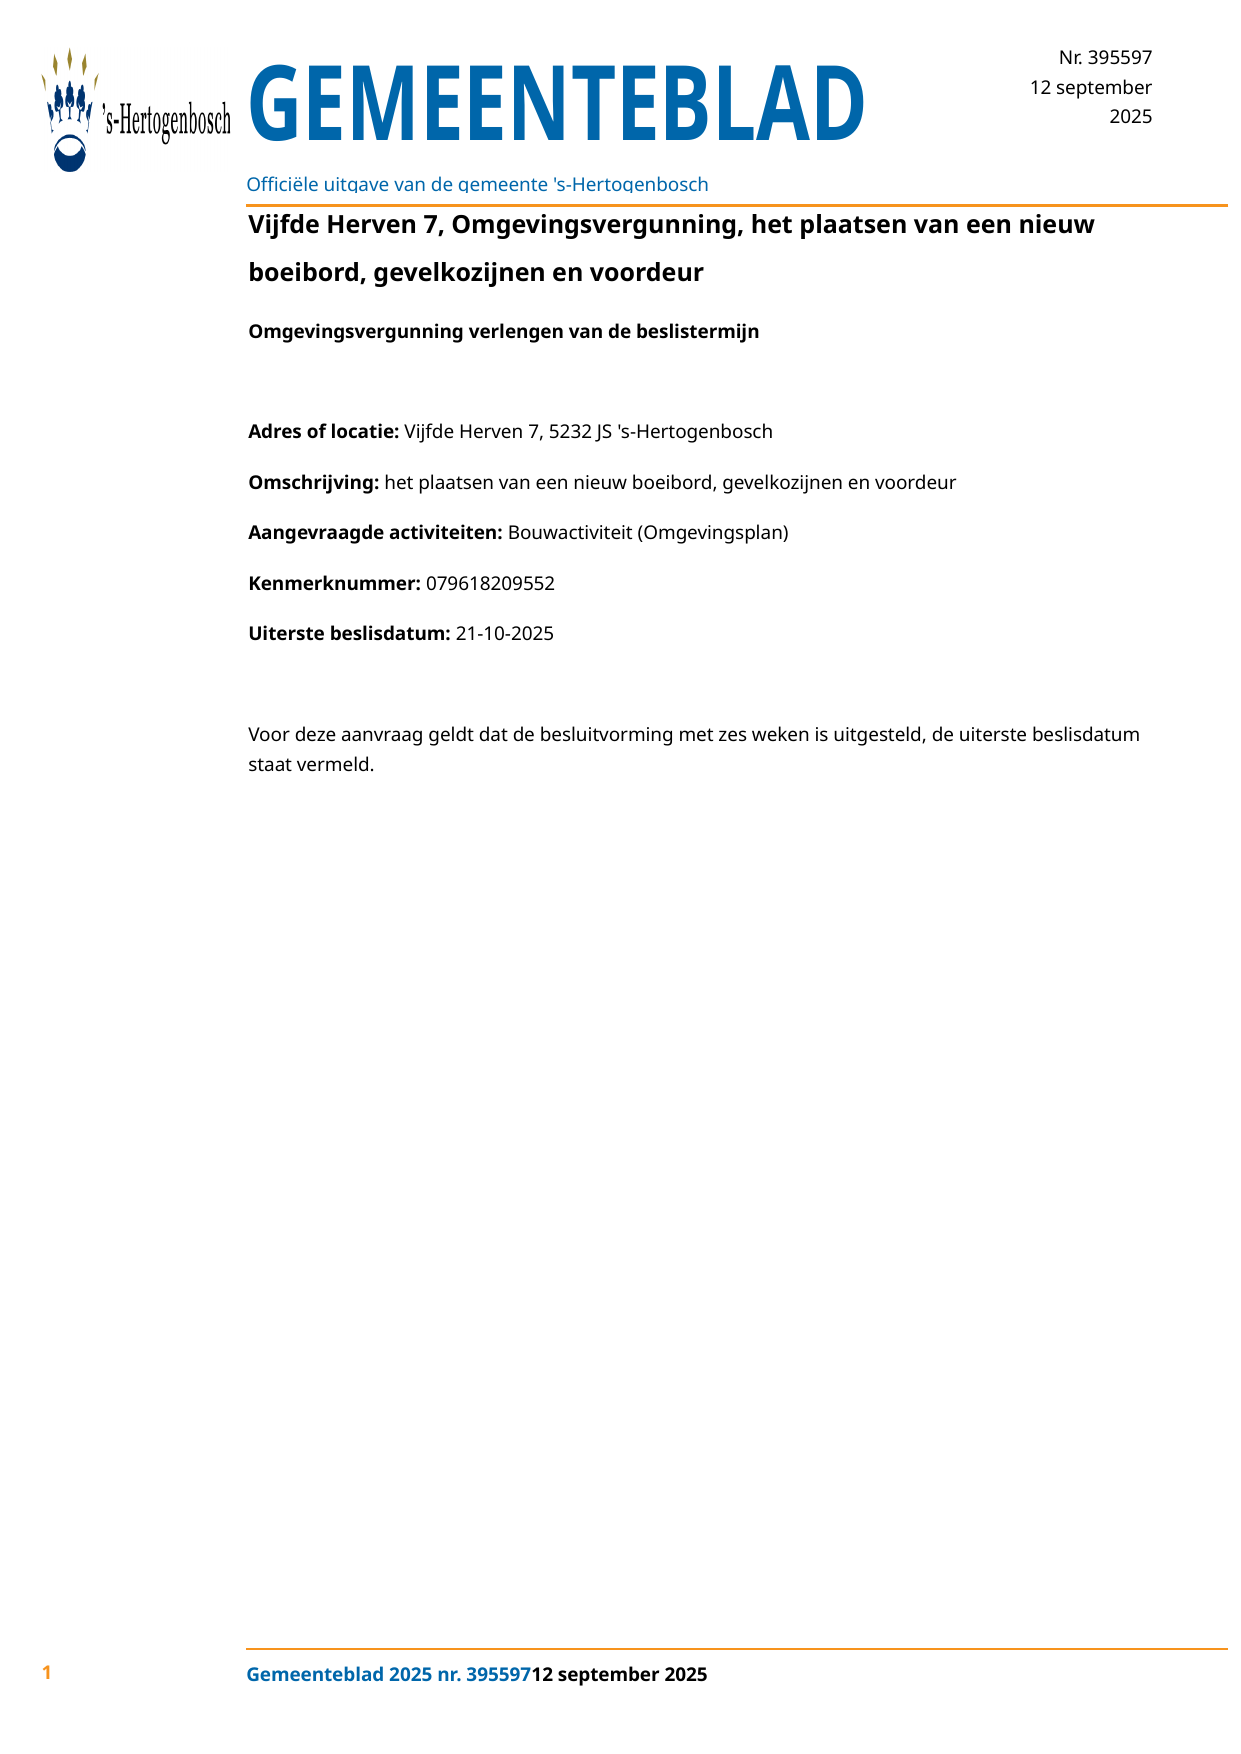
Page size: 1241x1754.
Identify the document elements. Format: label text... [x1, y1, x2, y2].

text Vijfde Herven 7, Omgevingsvergunning, het plaatsen van een nieuw boeibord, gevelkozijnen en voordeur [248, 207, 1152, 288]
text Uiterste beslisdatum: 21-10-2025 [248, 620, 1152, 646]
text Adres of locatie: Vijfde Herven 7, 5232 JS 's-Hertogenbosch [248, 419, 1152, 444]
text Kenmerknummer: 079618209552 [248, 570, 1152, 596]
text Omgevingsvergunning verlengen van de beslistermijn [248, 318, 1152, 344]
text Aangevraagde activiteiten: Bouwactiviteit (Omgevingsplan) [248, 519, 1152, 545]
text Voor deze aanvraag geldt dat de besluitvorming met zes weken is uitgesteld, de uiterste beslisdatum staat vermeld. [248, 721, 1152, 777]
text Omschrijving: het plaatsen van een nieuw boeibord, gevelkozijnen en voordeur [248, 469, 1152, 495]
picture [41, 47, 231, 172]
